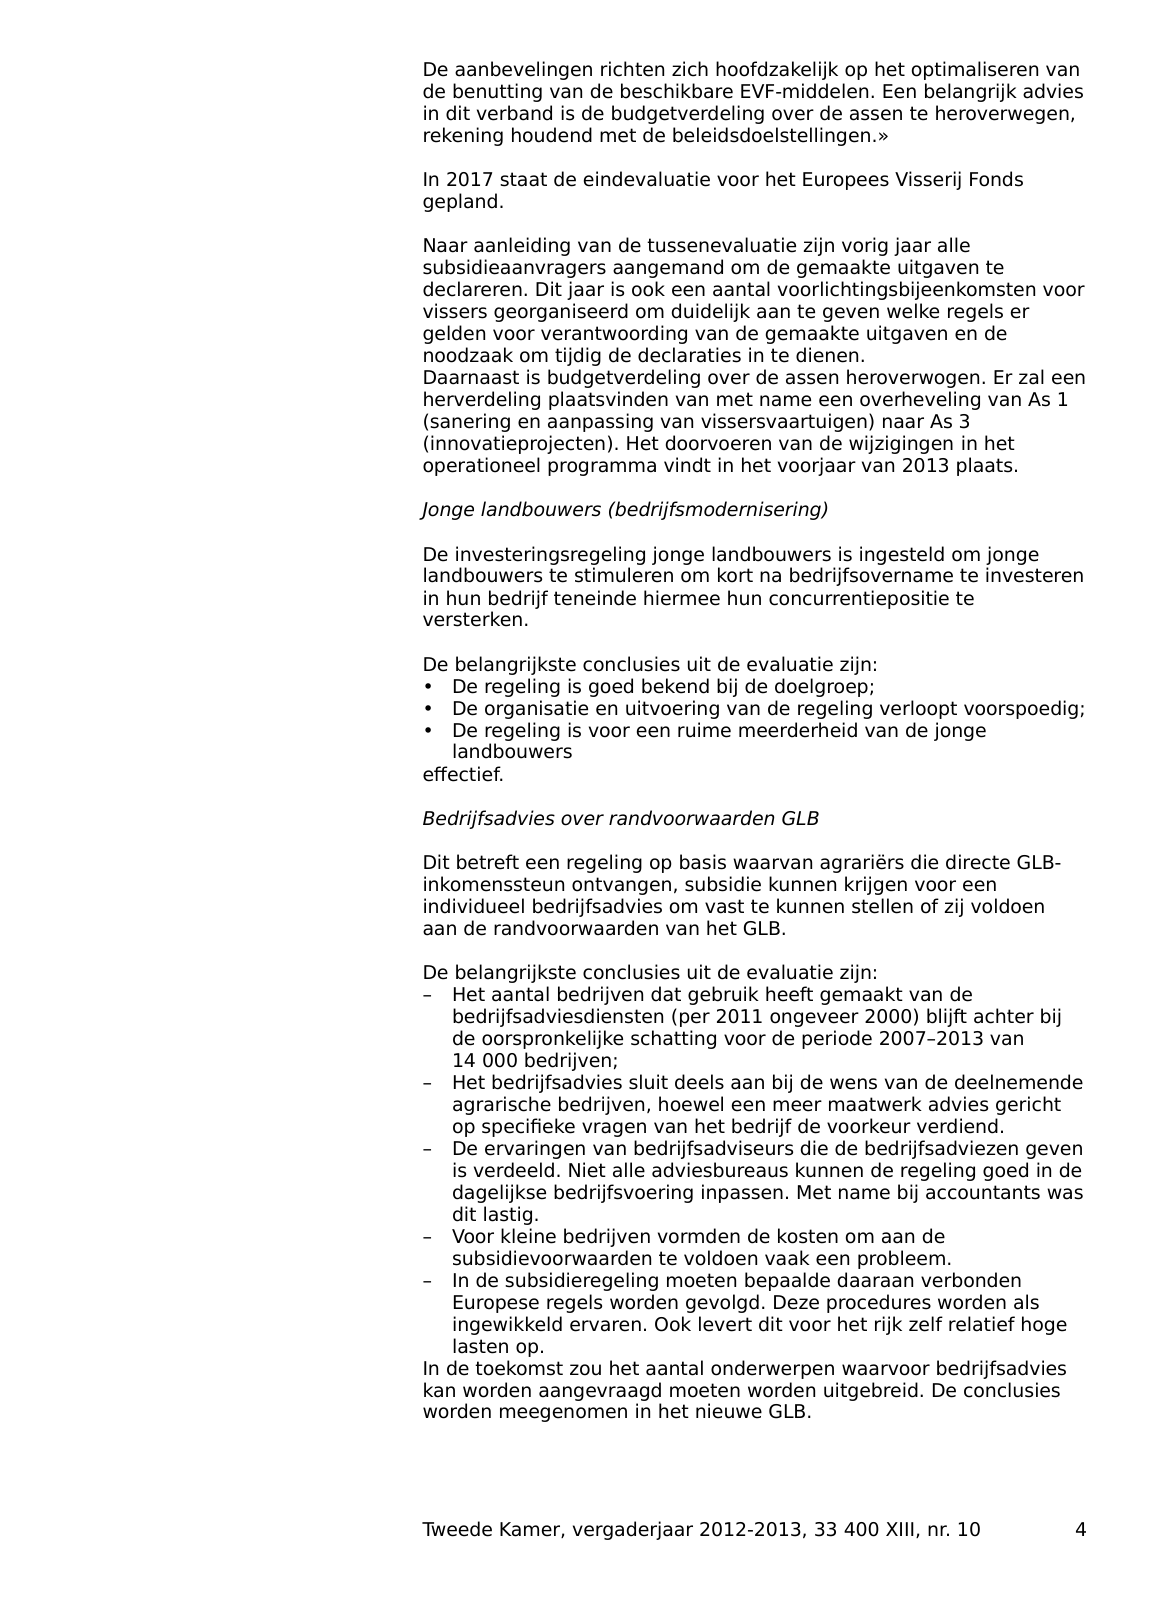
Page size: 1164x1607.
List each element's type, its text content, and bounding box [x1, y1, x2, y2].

text • De regeling is voor een ruime meerderheid van de jonge landbouwers [422, 719, 1087, 763]
text In de toekomst zou het aantal onderwerpen waarvoor bedrijfsadvies kan worden aangevraagd moeten worden uitgebreid. De conclusies worden meegenomen in het nieuwe GLB. [422, 1357, 1087, 1423]
text – Voor kleine bedrijven vormden de kosten om aan de subsidievoorwaarden te voldoen vaak een probleem. [422, 1226, 1087, 1269]
text Daarnaast is budgetverdeling over de assen heroverwogen. Er zal een herverdeling plaatsvinden van met name een overheveling van As 1 (sanering en aanpassing van vissersvaartuigen) naar As 3 (innovatieprojecten). Het doorvoeren van de wijzigingen in het operationeel programma vindt in het voorjaar van 2013 plaats. [422, 367, 1087, 477]
text De aanbevelingen richten zich hoofdzakelijk op het optimaliseren van de benutting van de beschikbare EVF-middelen. Een belangrijk advies in dit verband is de budgetverdeling over de assen te heroverwegen, rekening houdend met de beleidsdoelstellingen.» [422, 59, 1087, 147]
text In 2017 staat de eindevaluatie voor het Europees Visserij Fonds gepland. [422, 169, 1087, 213]
subtitle Bedrijfsadvies over randvoorwaarden GLB [422, 808, 1087, 829]
text – De ervaringen van bedrijfsadviseurs die de bedrijfsadviezen geven is verdeeld. Niet alle adviesbureaus kunnen de regeling goed in de dagelijkse bedrijfsvoering inpassen. Met name bij accountants was dit lastig. [422, 1138, 1087, 1226]
text De belangrijkste conclusies uit de evaluatie zijn: [422, 962, 1087, 984]
text – In de subsidieregeling moeten bepaalde daaraan verbonden Europese regels worden gevolgd. Deze procedures worden als ingewikkeld ervaren. Ook levert dit voor het rijk zelf relatief hoge lasten op. [422, 1269, 1087, 1357]
text effectief. [422, 763, 1087, 785]
text • De organisatie en uitvoering van de regeling verloopt voorspoedig; [422, 697, 1087, 719]
text – Het aantal bedrijven dat gebruik heeft gemaakt van de bedrijfsadviesdiensten (per 2011 ongeveer 2000) blijft achter bij de oorspronkelijke schatting voor de periode 2007–2013 van 14 000 bedrijven; [422, 984, 1087, 1072]
text – Het bedrijfsadvies sluit deels aan bij de wens van de deelnemende agrarische bedrijven, hoewel een meer maatwerk advies gericht op specifieke vragen van het bedrijf de voorkeur verdiend. [422, 1072, 1087, 1138]
text Naar aanleiding van de tussenevaluatie zijn vorig jaar alle subsidieaanvragers aangemand om de gemaakte uitgaven te declareren. Dit jaar is ook een aantal voorlichtingsbijeenkomsten voor vissers georganiseerd om duidelijk aan te geven welke regels er gelden voor verantwoording van de gemaakte uitgaven en de noodzaak om tijdig de declaraties in te dienen. [422, 235, 1087, 367]
text Dit betreft een regeling op basis waarvan agrariërs die directe GLB-inkomenssteun ontvangen, subsidie kunnen krijgen voor een individueel bedrijfsadvies om vast te kunnen stellen of zij voldoen aan de randvoorwaarden van het GLB. [422, 852, 1087, 940]
text • De regeling is goed bekend bij de doelgroep; [422, 676, 1087, 697]
text De belangrijkste conclusies uit de evaluatie zijn: [422, 653, 1087, 676]
subtitle Jonge landbouwers (bedrijfsmodernisering) [422, 499, 1087, 521]
text De investeringsregeling jonge landbouwers is ingesteld om jonge landbouwers te stimuleren om kort na bedrijfsovername te investeren in hun bedrijf teneinde hiermee hun concurrentiepositie te versterken. [422, 543, 1087, 631]
